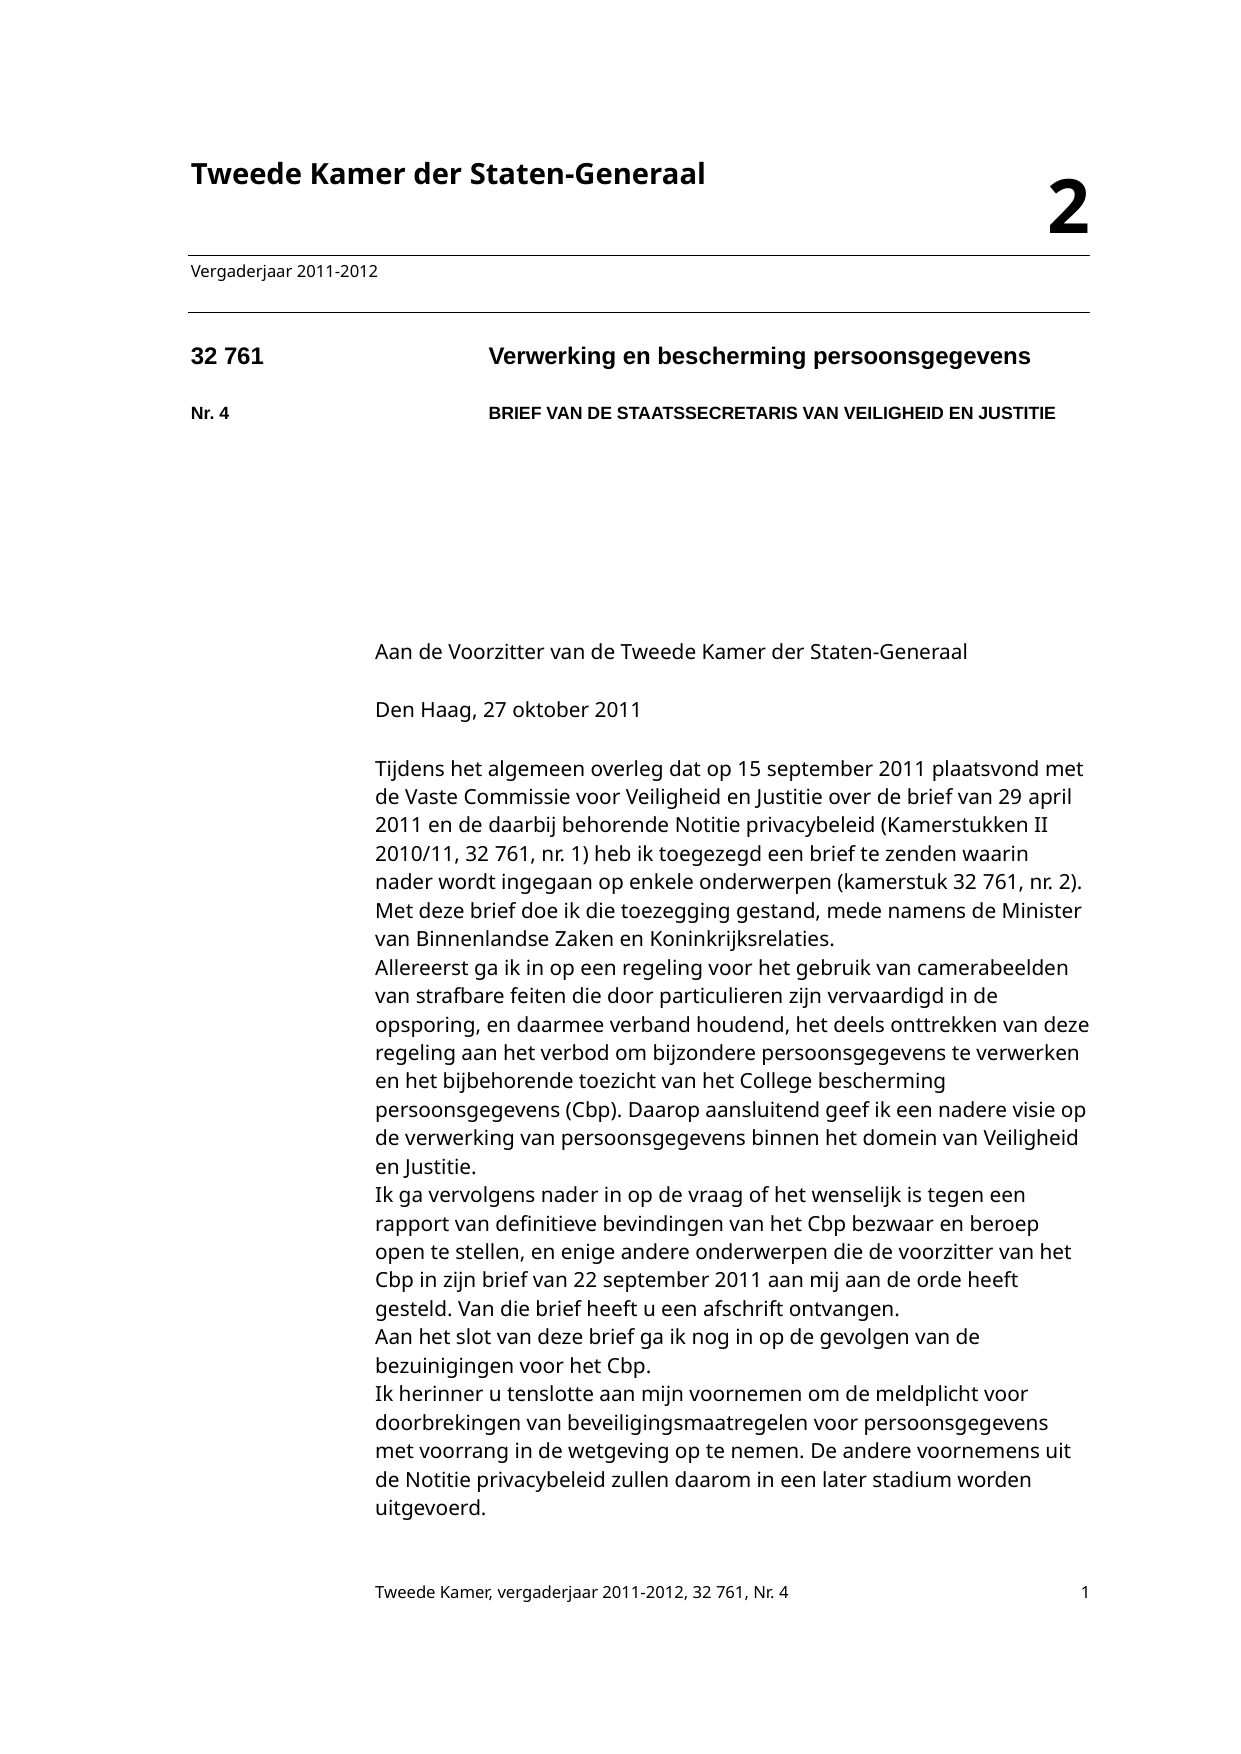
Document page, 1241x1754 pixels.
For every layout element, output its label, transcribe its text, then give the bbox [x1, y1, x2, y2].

text Ik ga vervolgens nader in op de vraag of het wenselijk is tegen een rapport van definitieve bevindingen van het Cbp bezwaar en beroep open te stellen, en enige andere onderwerpen die de voorzitter van het Cbp in zijn brief van 22 september 2011 aan mij aan de orde heeft gesteld. Van die brief heeft u een afschrift ontvangen. [375, 1180, 1090, 1322]
text Aan het slot van deze brief ga ik nog in op de gevolgen van de bezuinigingen voor het Cbp. [375, 1322, 1090, 1379]
text Aan de Voorzitter van de Tweede Kamer der Staten-Generaal [375, 637, 1090, 665]
table_cell [485, 313, 1090, 339]
table_cell Nr. 4 [188, 399, 485, 518]
text Allereerst ga ik in op een regeling voor het gebruik van camerabeelden van strafbare feiten die door particulieren zijn vervaardigd in de opsporing, en daarmee verband houdend, het deels onttrekken van deze regeling aan het verbod om bijzondere persoonsgegevens te verwerken en het bijbehorende toezicht van het College bescherming persoonsgegevens (Cbp). Daarop aansluitend geef ik een nadere visie op de verwerking van persoonsgegevens binnen het domein van Veiligheid en Justitie. [375, 953, 1090, 1180]
text Ik herinner u tenslotte aan mijn voornemen om de meldplicht voor doorbrekingen van beveiligingsmaatregelen voor persoonsgegevens met voorrang in de wetgeving op te nemen. De andere voornemens uit de Notitie privacybeleid zullen daarom in een later stadium worden uitgevoerd. [375, 1379, 1090, 1522]
table_cell Verwerking en bescherming persoonsgegevens [485, 339, 1090, 399]
table_cell [485, 256, 1090, 312]
table_cell 32 761 [188, 339, 485, 399]
table_cell [188, 313, 485, 339]
table_header Tweede Kamer der Staten-Generaal [188, 150, 909, 255]
text Tijdens het algemeen overleg dat op 15 september 2011 plaatsvond met de Vaste Commissie voor Veiligheid en Justitie over de brief van 29 april 2011 en de daarbij behorende Notitie privacybeleid (Kamerstukken II 2010/11, 32 761, nr. 1) heb ik toegezegd een brief te zenden waarin nader wordt ingegaan op enkele onderwerpen (kamerstuk 32 761, nr. 2). Met deze brief doe ik die toezegging gestand, mede namens de Minister van Binnenlandse Zaken en Koninkrijksrelaties. [375, 754, 1090, 953]
text Den Haag, 27 oktober 2011 [375, 695, 1090, 724]
table_cell Vergaderjaar 2011-2012 [188, 256, 485, 312]
table_header 2 [910, 150, 1090, 255]
table_cell BRIEF VAN DE STAATSSECRETARIS VAN VEILIGHEID EN JUSTITIE [485, 399, 1090, 518]
